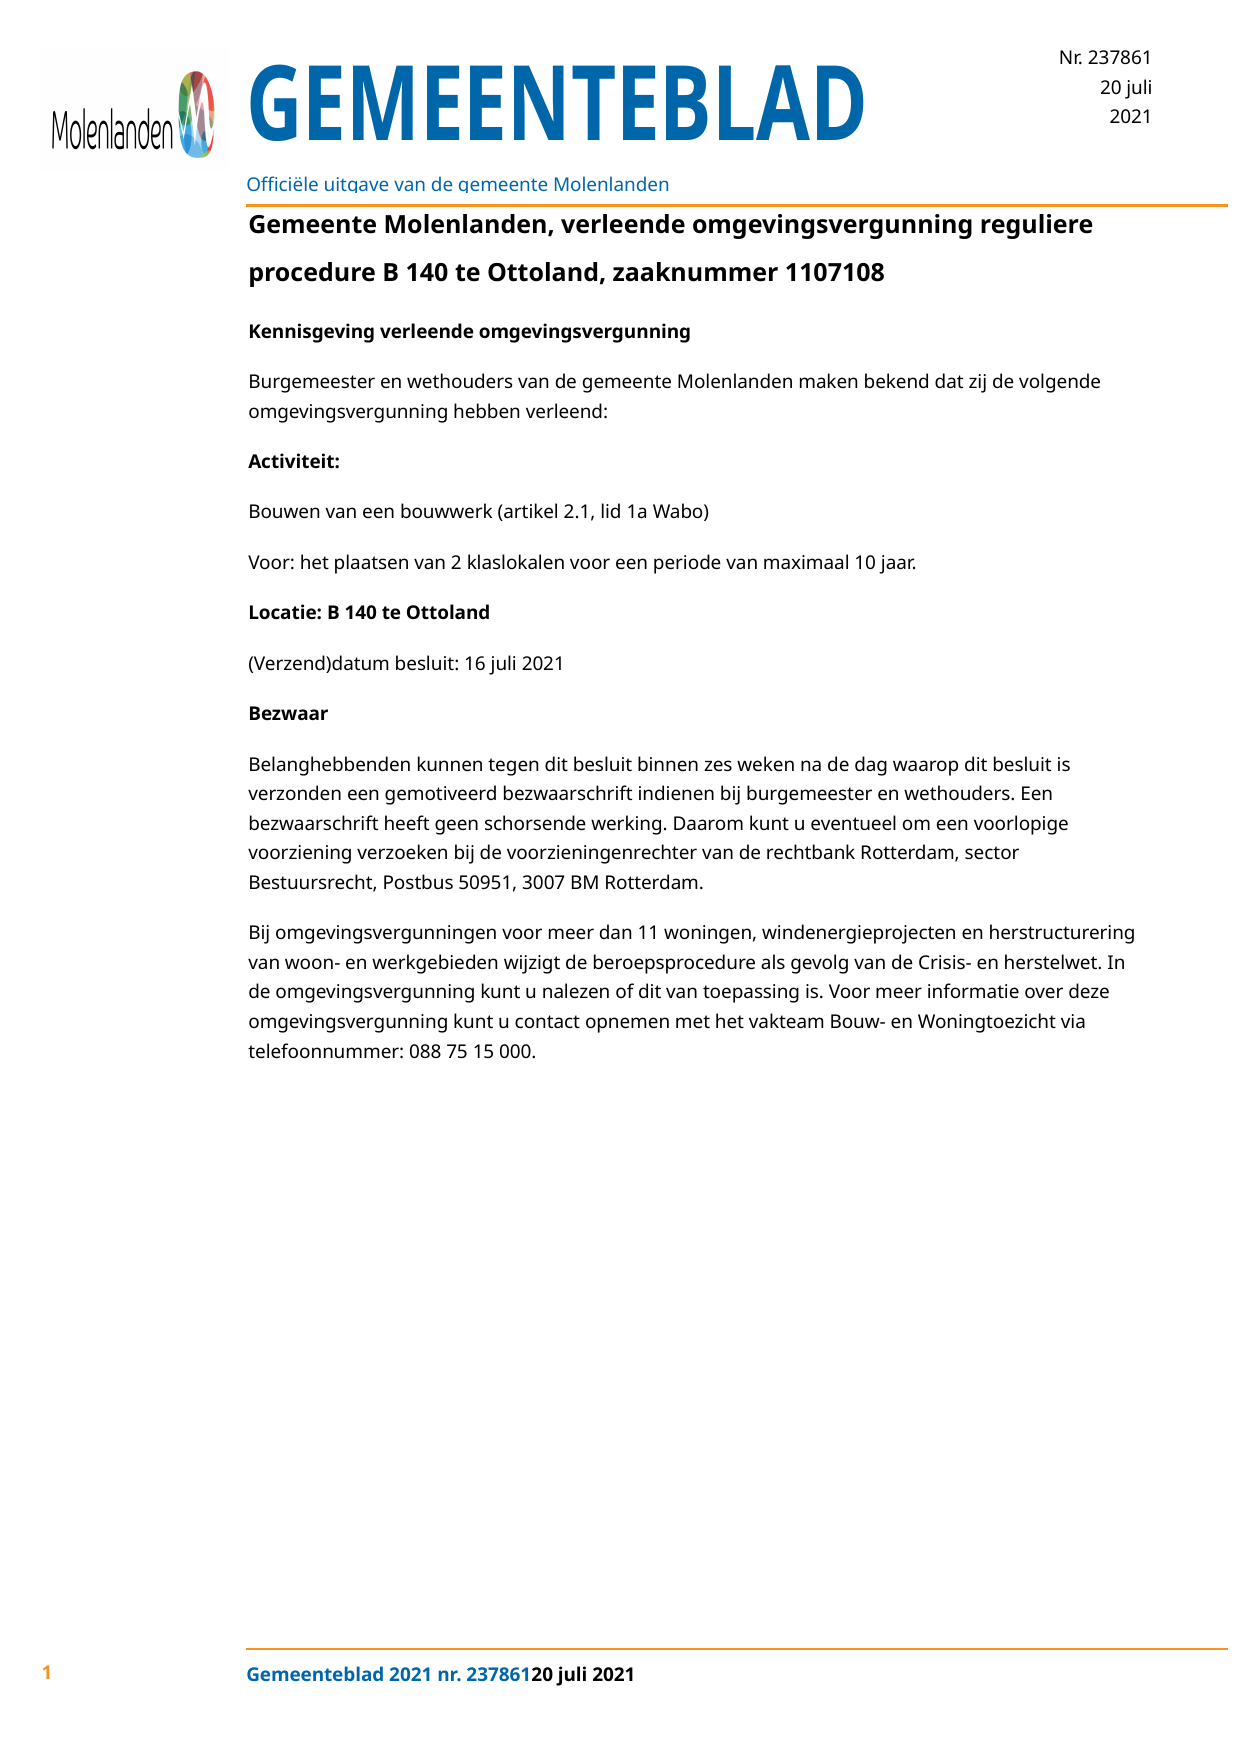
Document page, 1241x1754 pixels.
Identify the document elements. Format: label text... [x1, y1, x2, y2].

text Belanghebbenden kunnen tegen dit besluit binnen zes weken na de dag waarop dit besluit is verzonden een gemotiveerd bezwaarschrift indienen bij burgemeester en wethouders. Een bezwaarschrift heeft geen schorsende werking. Daarom kunt u eventueel om een voorlopige voorziening verzoeken bij de voorzieningenrechter van de rechtbank Rotterdam, sector Bestuursrecht, Postbus 50951, 3007 BM Rotterdam. [248, 751, 1152, 895]
text Kennisgeving verleende omgevingsvergunning [248, 318, 1152, 344]
text Locatie: B 140 te Ottoland [248, 599, 1152, 625]
text Bezwaar [248, 700, 1152, 726]
text Activiteit: [248, 448, 1152, 474]
text (Verzend)datum besluit: 16 juli 2021 [248, 650, 1152, 676]
text Gemeente Molenlanden, verleende omgevingsvergunning reguliere procedure B 140 te Ottoland, zaaknummer 1107108 [248, 207, 1152, 288]
picture [41, 47, 231, 172]
text Bouwen van een bouwwerk (artikel 2.1, lid 1a Wabo) [248, 499, 1152, 524]
text Voor: het plaatsen van 2 klaslokalen voor een periode van maximaal 10 jaar. [248, 549, 1152, 575]
text Burgemeester en wethouders van de gemeente Molenlanden maken bekend dat zij de volgende omgevingsvergunning hebben verleend: [248, 368, 1152, 424]
text Bij omgevingsvergunningen voor meer dan 11 woningen, windenergieprojecten en herstructurering van woon- en werkgebieden wijzigt de beroepsprocedure als gevolg van de Crisis- en herstelwet. In de omgevingsvergunning kunt u nalezen of dit van toepassing is. Voor meer informatie over deze omgevingsvergunning kunt u contact opnemen met het vakteam Bouw- en Woningtoezicht via telefoonnummer: 088 75 15 000. [248, 919, 1152, 1064]
